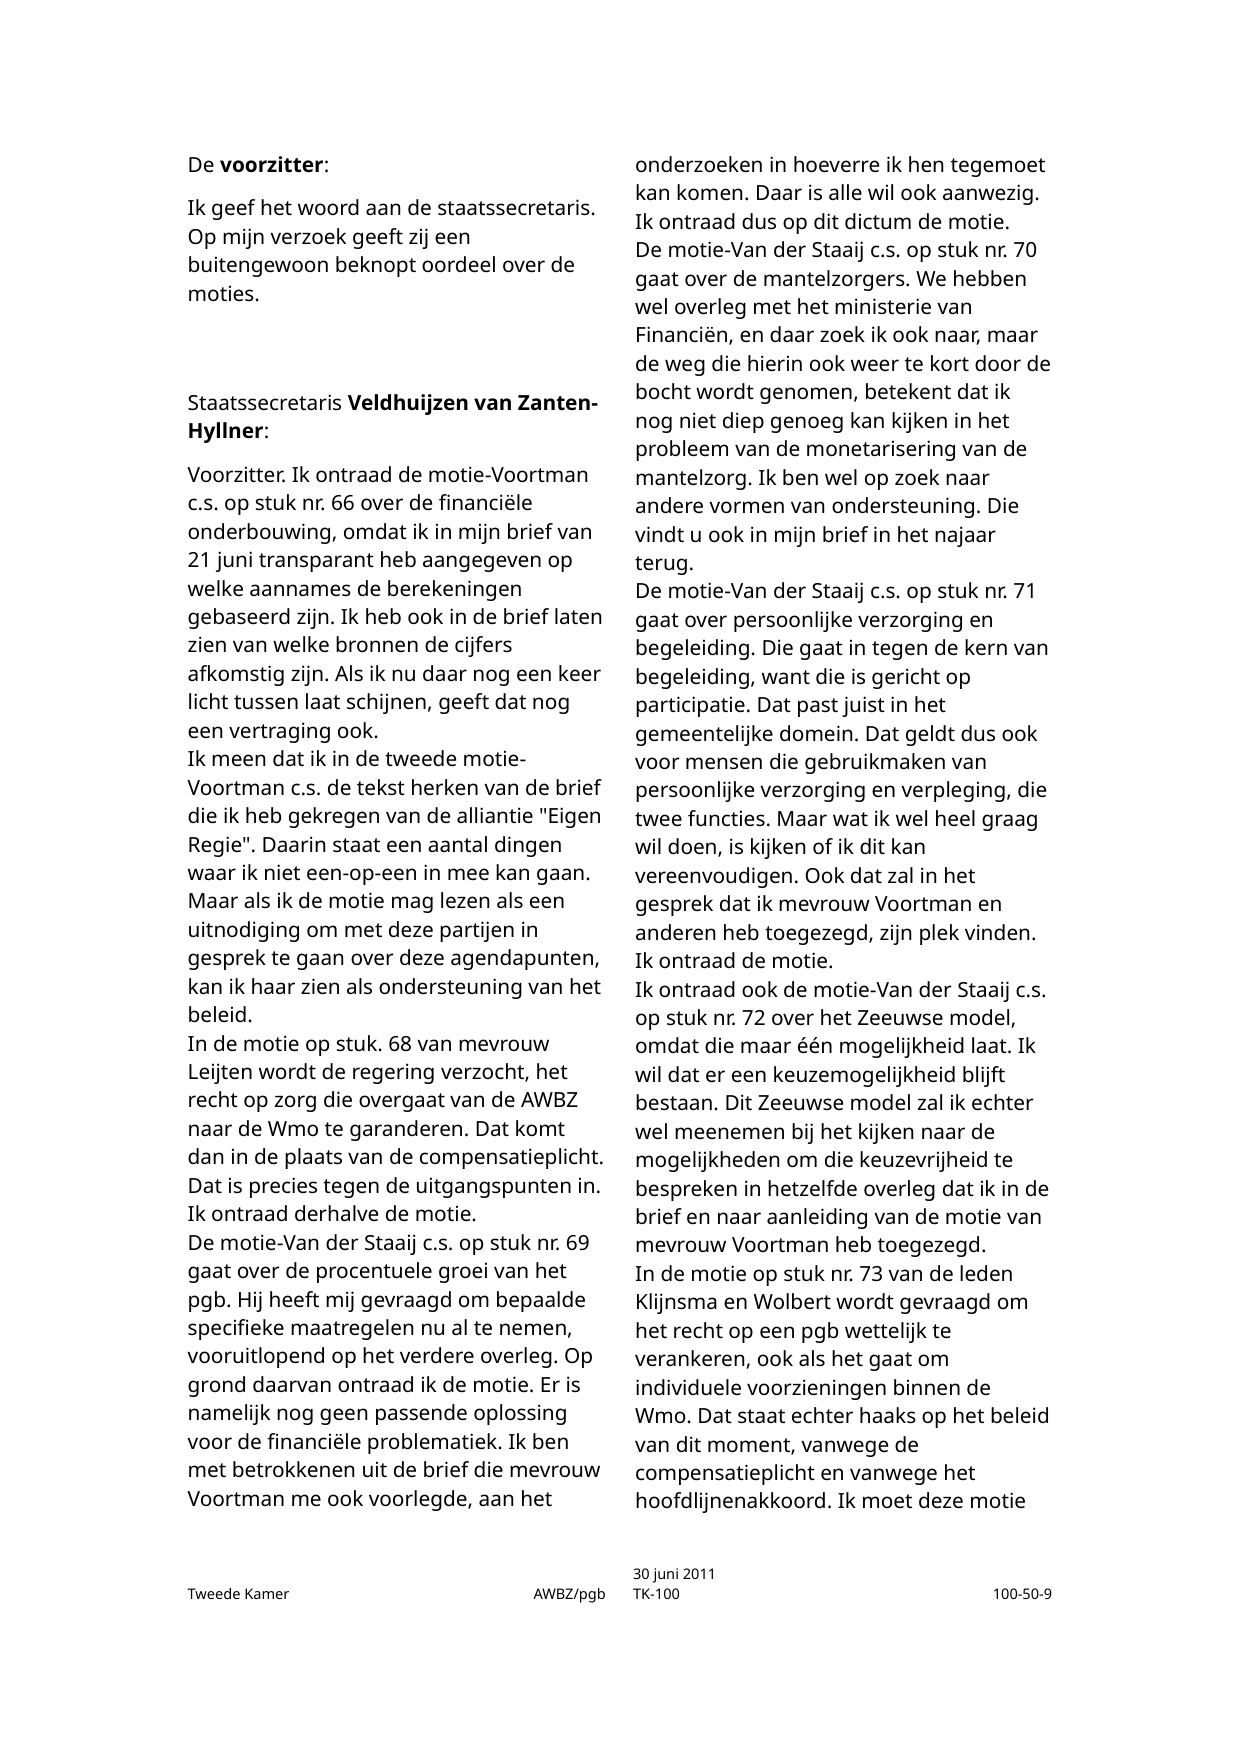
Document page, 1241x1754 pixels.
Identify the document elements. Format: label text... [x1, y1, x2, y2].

text Staatssecretaris Veldhuijzen van Zanten-Hyllner: [187, 388, 605, 445]
text De voorzitter: [187, 150, 605, 178]
text  [187, 337, 605, 366]
text onderzoeken in hoeverre ik hen tegemoet kan komen. Daar is alle wil ook aanwezig. Ik ontraad dus op dit dictum de motie. [635, 150, 1053, 235]
text Voorzitter. Ik ontraad de motie-Voortman c.s. op stuk nr. 66 over de financiële onderbouwing, omdat ik in mijn brief van 21 juni transparant heb aangegeven op welke aannames de berekeningen gebaseerd zijn. Ik heb ook in de brief laten zien van welke bronnen de cijfers afkomstig zijn. Als ik nu daar nog een keer licht tussen laat schijnen, geeft dat nog een vertraging ook. [187, 460, 605, 744]
text Ik ontraad ook de motie-Van der Staaij c.s. op stuk nr. 72 over het Zeeuwse model, omdat die maar één mogelijkheid laat. Ik wil dat er een keuzemogelijkheid blijft bestaan. Dit Zeeuwse model zal ik echter wel meenemen bij het kijken naar de mogelijkheden om die keuzevrijheid te bespreken in hetzelfde overleg dat ik in de brief en naar aanleiding van de motie van mevrouw Voortman heb toegezegd. [635, 975, 1053, 1259]
text Ik geef het woord aan de staatssecretaris. Op mijn verzoek geeft zij een buitengewoon beknopt oordeel over de moties. [187, 193, 605, 307]
text In de motie op stuk. 68 van mevrouw Leijten wordt de regering verzocht, het recht op zorg die overgaat van de AWBZ naar de Wmo te garanderen. Dat komt dan in de plaats van de compensatieplicht. Dat is precies tegen de uitgangspunten in. Ik ontraad derhalve de motie. [187, 1029, 605, 1228]
text Ik meen dat ik in de tweede motie-Voortman c.s. de tekst herken van de brief die ik heb gekregen van de alliantie "Eigen Regie". Daarin staat een aantal dingen waar ik niet een-op-een in mee kan gaan. Maar als ik de motie mag lezen als een uitnodiging om met deze partijen in gesprek te gaan over deze agendapunten, kan ik haar zien als ondersteuning van het beleid. [187, 744, 605, 1029]
text De motie-Van der Staaij c.s. op stuk nr. 70 gaat over de mantelzorgers. We hebben wel overleg met het ministerie van Financiën, en daar zoek ik ook naar, maar de weg die hierin ook weer te kort door de bocht wordt genomen, betekent dat ik nog niet diep genoeg kan kijken in het probleem van de monetarisering van de mantelzorg. Ik ben wel op zoek naar andere vormen van ondersteuning. Die vindt u ook in mijn brief in het najaar terug. [635, 235, 1053, 577]
text In de motie op stuk nr. 73 van de leden Klijnsma en Wolbert wordt gevraagd om het recht op een pgb wettelijk te verankeren, ook als het gaat om individuele voorzieningen binnen de Wmo. Dat staat echter haaks op het beleid van dit moment, vanwege de compensatieplicht en vanwege het hoofdlijnenakkoord. Ik moet deze motie [635, 1259, 1053, 1515]
text De motie-Van der Staaij c.s. op stuk nr. 71 gaat over persoonlijke verzorging en begeleiding. Die gaat in tegen de kern van begeleiding, want die is gericht op participatie. Dat past juist in het gemeentelijke domein. Dat geldt dus ook voor mensen die gebruikmaken van persoonlijke verzorging en verpleging, die twee functies. Maar wat ik wel heel graag wil doen, is kijken of ik dit kan vereenvoudigen. Ook dat zal in het gesprek dat ik mevrouw Voortman en anderen heb toegezegd, zijn plek vinden. Ik ontraad de motie. [635, 577, 1053, 975]
text De motie-Van der Staaij c.s. op stuk nr. 69 gaat over de procentuele groei van het pgb. Hij heeft mij gevraagd om bepaalde specifieke maatregelen nu al te nemen, vooruitlopend op het verdere overleg. Op grond daarvan ontraad ik de motie. Er is namelijk nog geen passende oplossing voor de financiële problematiek. Ik ben met betrokkenen uit de brief die mevrouw Voortman me ook voorlegde, aan het [187, 1228, 605, 1512]
